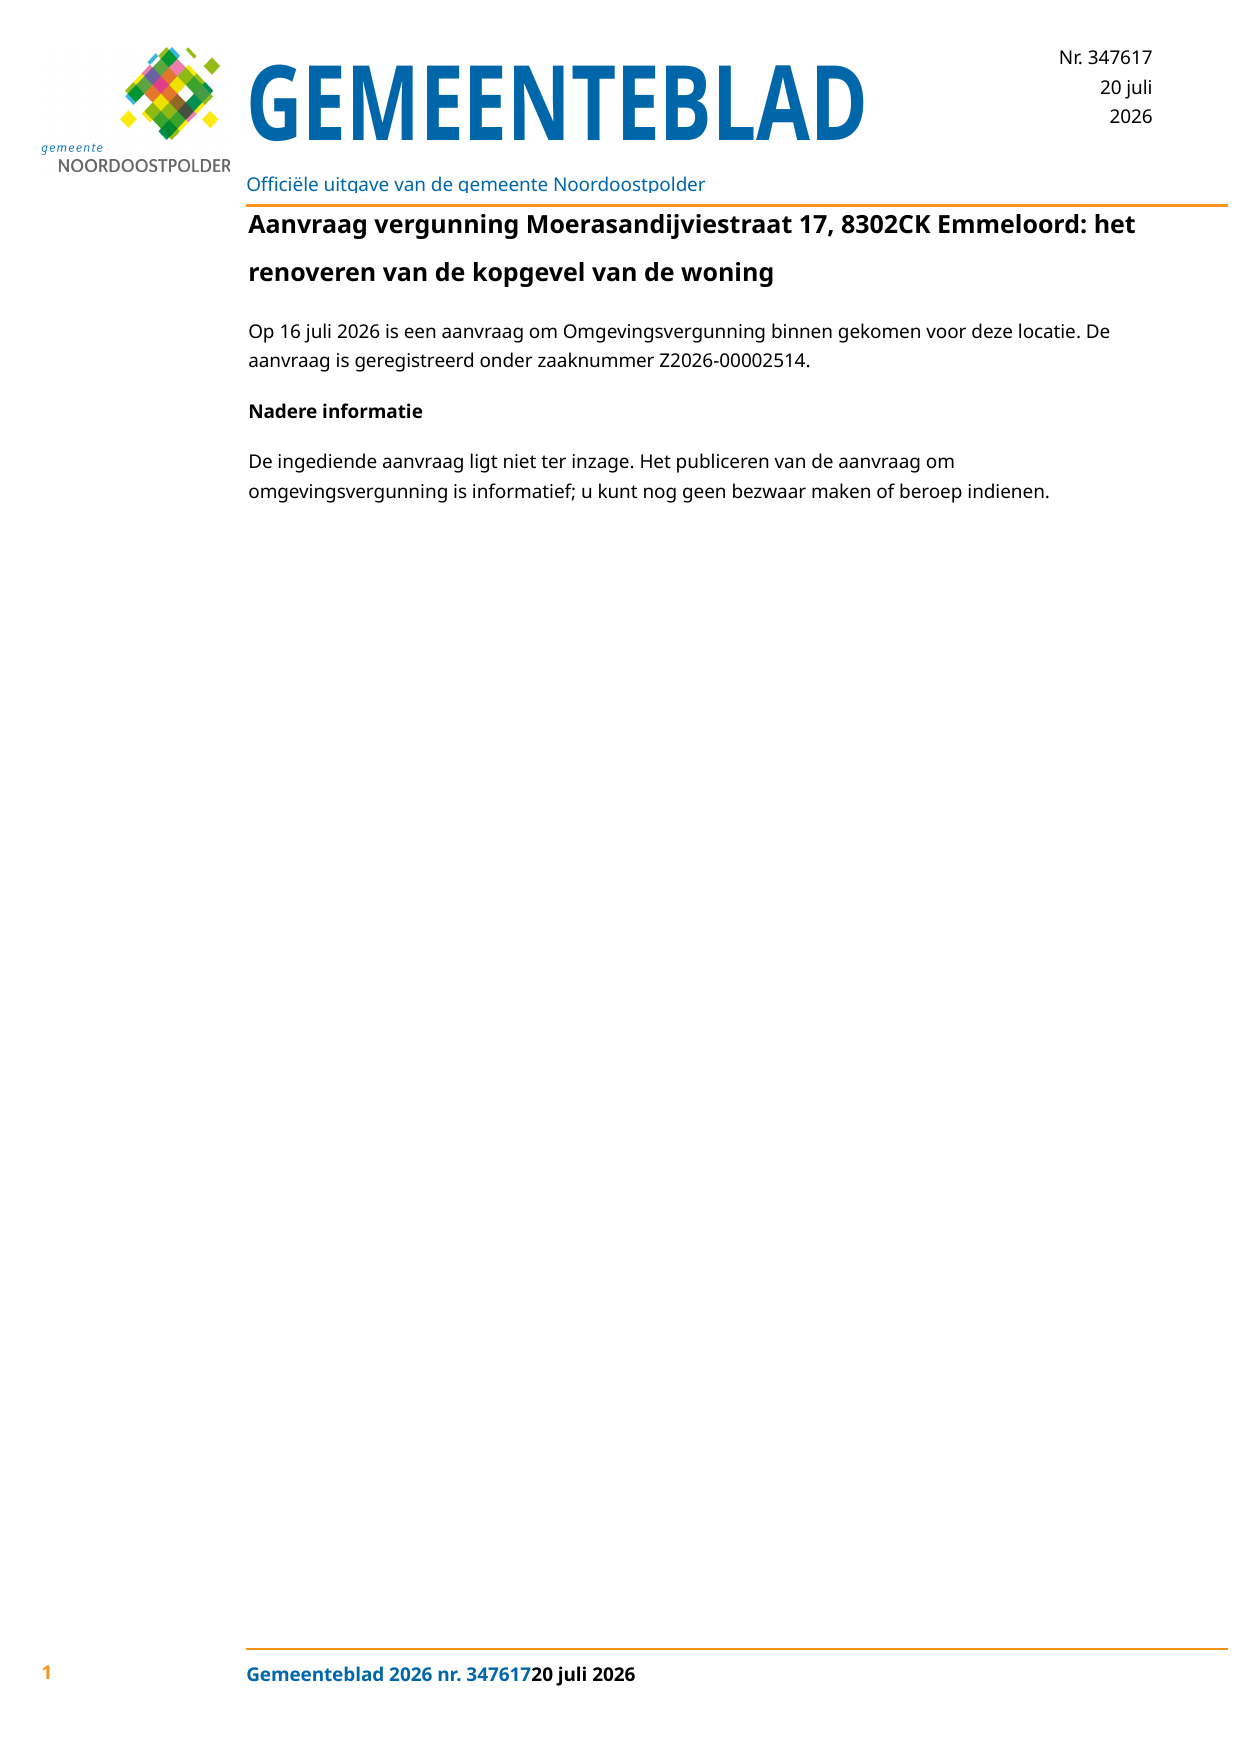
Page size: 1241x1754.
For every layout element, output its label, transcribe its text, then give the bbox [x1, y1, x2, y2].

text Op 16 juli 2026 is een aanvraag om Omgevingsvergunning binnen gekomen voor deze locatie. De aanvraag is geregistreerd onder zaaknummer Z2026-00002514. [248, 318, 1152, 373]
text Aanvraag vergunning Moerasandijviestraat 17, 8302CK Emmeloord: het renoveren van de kopgevel van de woning [248, 207, 1152, 288]
text Nadere informatie [248, 398, 1152, 424]
text De ingediende aanvraag ligt niet ter inzage. Het publiceren van de aanvraag om omgevingsvergunning is informatief; u kunt nog geen bezwaar maken of beroep indienen. [248, 448, 1152, 504]
picture [41, 47, 231, 172]
